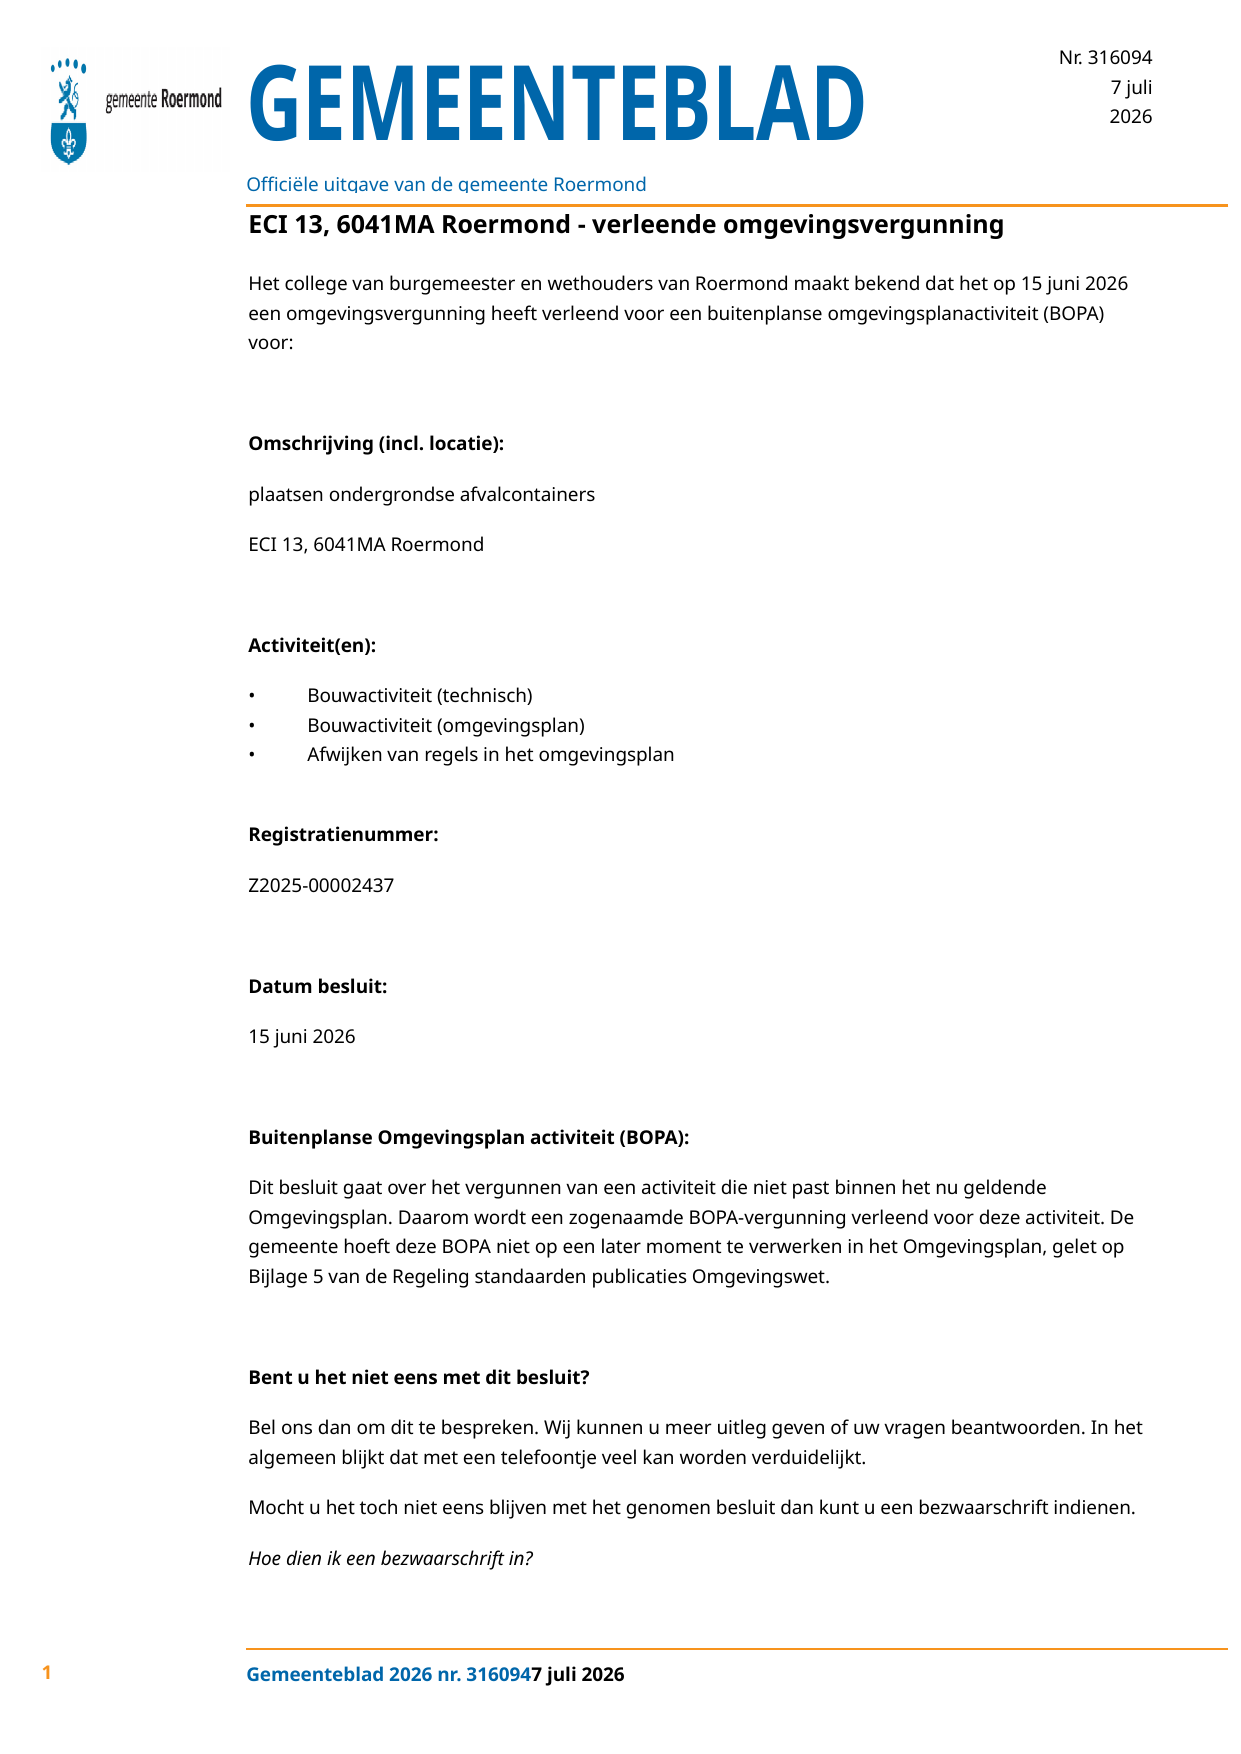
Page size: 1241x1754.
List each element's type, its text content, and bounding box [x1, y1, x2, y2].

text Buitenplanse Omgevingsplan activiteit (BOPA): [248, 1124, 1152, 1150]
text Z2025-00002437 [248, 872, 1152, 898]
text Het college van burgemeester en wethouders van Roermond maakt bekend dat het op 15 juni 2026 een omgevingsvergunning heeft verleend voor een buitenplanse omgevingsplanactiviteit (BOPA) voor: [248, 270, 1152, 355]
text Datum besluit: [248, 973, 1152, 998]
text plaatsen ondergrondse afvalcontainers [248, 481, 1152, 506]
text Registratienummer: [248, 822, 1152, 847]
text Bel ons dan om dit te bespreken. Wij kunnen u meer uitleg geven of uw vragen beantwoorden. In het algemeen blijkt dat met een telefoontje veel kan worden verduidelijkt. [248, 1414, 1152, 1470]
text 15 juni 2026 [248, 1023, 1152, 1049]
text Omschrijving (incl. locatie): [248, 430, 1152, 456]
text Mocht u het toch niet eens blijven met het genomen besluit dan kunt u een bezwaarschrift indienen. [248, 1494, 1152, 1520]
list Bouwactiviteit (technisch) [248, 682, 1152, 708]
text Dit besluit gaat over het vergunnen van een activiteit die niet past binnen het nu geldende Omgevingsplan. Daarom wordt een zogenaamde BOPA-vergunning verleend voor deze activiteit. De gemeente hoeft deze BOPA niet op een later moment te verwerken in het Omgevingsplan, gelet op Bijlage 5 van de Regeling standaarden publicaties Omgevingswet. [248, 1174, 1152, 1289]
text ECI 13, 6041MA Roermond - verleende omgevingsvergunning [248, 207, 1152, 241]
list Bouwactiviteit (omgevingsplan) [248, 712, 1152, 738]
text Activiteit(en): [248, 632, 1152, 658]
picture [41, 47, 231, 172]
text Hoe dien ik een bezwaarschrift in? [248, 1545, 1152, 1571]
text ECI 13, 6041MA Roermond [248, 531, 1152, 557]
list Afwijken van regels in het omgevingsplan [248, 742, 1152, 767]
text Bent u het niet eens met dit besluit? [248, 1364, 1152, 1390]
